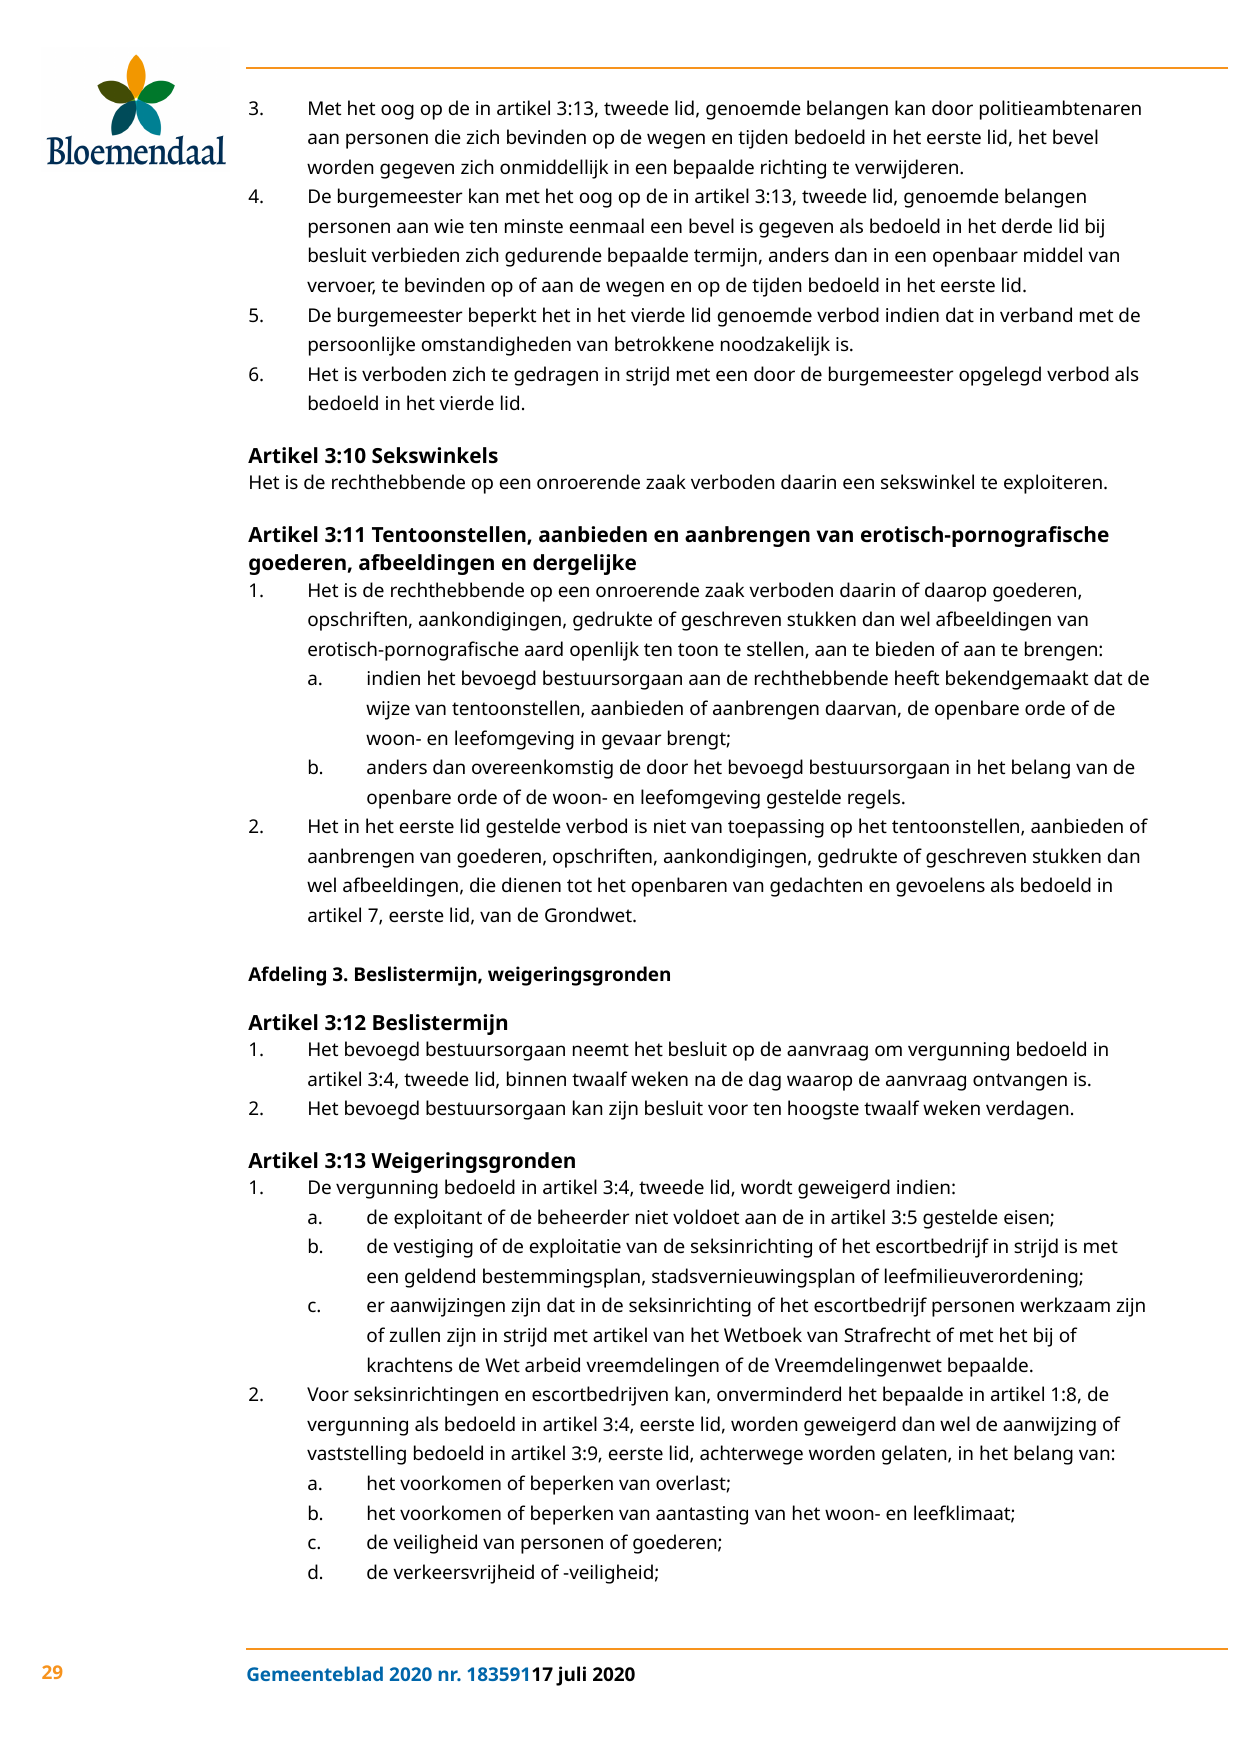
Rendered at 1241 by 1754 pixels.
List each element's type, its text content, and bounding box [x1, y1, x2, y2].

text Artikel 3:13 Weigeringsgronden [248, 1146, 1152, 1174]
list de verkeersvrijheid of -veiligheid; [307, 1559, 1152, 1585]
list Het in het eerste lid gestelde verbod is niet van toepassing op het tentoonstellen, aanbieden of aanbrengen van goederen, opschriften, aankondigingen, gedrukte of geschreven stukken dan wel afbeeldingen, die dienen tot het openbaren van gedachten en gevoelens als bedoeld in artikel 7, eerste lid, van de Grondwet. [248, 813, 1152, 928]
list Het is de rechthebbende op een onroerende zaak verboden daarin of daarop goederen, opschriften, aankondigingen, gedrukte of geschreven stukken dan wel afbeeldingen van erotisch-pornografische aard openlijk ten toon te stellen, aan te bieden of aan te brengen: [248, 577, 1152, 662]
list De vergunning bedoeld in artikel 3:4, tweede lid, wordt geweigerd indien: [248, 1174, 1152, 1200]
list De burgemeester beperkt het in het vierde lid genoemde verbod indien dat in verband met de persoonlijke omstandigheden van betrokkene noodzakelijk is. [248, 302, 1152, 357]
list Het is verboden zich te gedragen in strijd met een door de burgemeester opgelegd verbod als bedoeld in het vierde lid. [248, 361, 1152, 416]
list er aanwijzingen zijn dat in de seksinrichting of het escortbedrijf personen werkzaam zijn of zullen zijn in strijd met artikel van het Wetboek van Strafrecht of met het bij of krachtens de Wet arbeid vreemdelingen of de Vreemdelingenwet bepaalde. [307, 1293, 1152, 1378]
text Het is de rechthebbende op een onroerende zaak verboden daarin een sekswinkel te exploiteren. [248, 469, 1152, 495]
list de veiligheid van personen of goederen; [307, 1529, 1152, 1555]
text Artikel 3:10 Sekswinkels [248, 441, 1152, 469]
list indien het bevoegd bestuursorgaan aan de rechthebbende heeft bekendgemaakt dat de wijze van tentoonstellen, aanbieden of aanbrengen daarvan, de openbare orde of de woon- en leefomgeving in gevaar brengt; [307, 666, 1152, 750]
list de vestiging of de exploitatie van de seksinrichting of het escortbedrijf in strijd is met een geldend bestemmingsplan, stadsvernieuwingsplan of leefmilieuverordening; [307, 1233, 1152, 1289]
text Artikel 3:12 Beslistermijn [248, 1008, 1152, 1036]
list Het bevoegd bestuursorgaan kan zijn besluit voor ten hoogste twaalf weken verdagen. [248, 1096, 1152, 1121]
list het voorkomen of beperken van aantasting van het woon- en leefklimaat; [307, 1500, 1152, 1526]
list het voorkomen of beperken van overlast; [307, 1470, 1152, 1496]
list Voor seksinrichtingen en escortbedrijven kan, onverminderd het bepaalde in artikel 1:8, de vergunning als bedoeld in artikel 3:4, eerste lid, worden geweigerd dan wel de aanwijzing of vaststelling bedoeld in artikel 3:9, eerste lid, achterwege worden gelaten, in het belang van: [248, 1381, 1152, 1466]
text Artikel 3:11 Tentoonstellen, aanbieden en aanbrengen van erotisch-pornografische goederen, afbeeldingen en dergelijke [248, 520, 1152, 577]
list De burgemeester kan met het oog op de in artikel 3:13, tweede lid, genoemde belangen personen aan wie ten minste eenmaal een bevel is gegeven als bedoeld in het derde lid bij besluit verbieden zich gedurende bepaalde termijn, anders dan in een openbaar middel van vervoer, te bevinden op of aan de wegen en op de tijden bedoeld in het eerste lid. [248, 183, 1152, 298]
text Afdeling 3. Beslistermijn, weigeringsgronden [248, 961, 1152, 987]
list Het bevoegd bestuursorgaan neemt het besluit op de aanvraag om vergunning bedoeld in artikel 3:4, tweede lid, binnen twaalf weken na de dag waarop de aanvraag ontvangen is. [248, 1036, 1152, 1092]
list anders dan overeenkomstig de door het bevoegd bestuursorgaan in het belang van de openbare orde of de woon- en leefomgeving gestelde regels. [307, 754, 1152, 809]
list Met het oog op de in artikel 3:13, tweede lid, genoemde belangen kan door politieambtenaren aan personen die zich bevinden op de wegen en tijden bedoeld in het eerste lid, het bevel worden gegeven zich onmiddellijk in een bepaalde richting te verwijderen. [248, 95, 1152, 180]
picture [41, 47, 231, 172]
list de exploitant of de beheerder niet voldoet aan de in artikel 3:5 gestelde eisen; [307, 1204, 1152, 1230]
